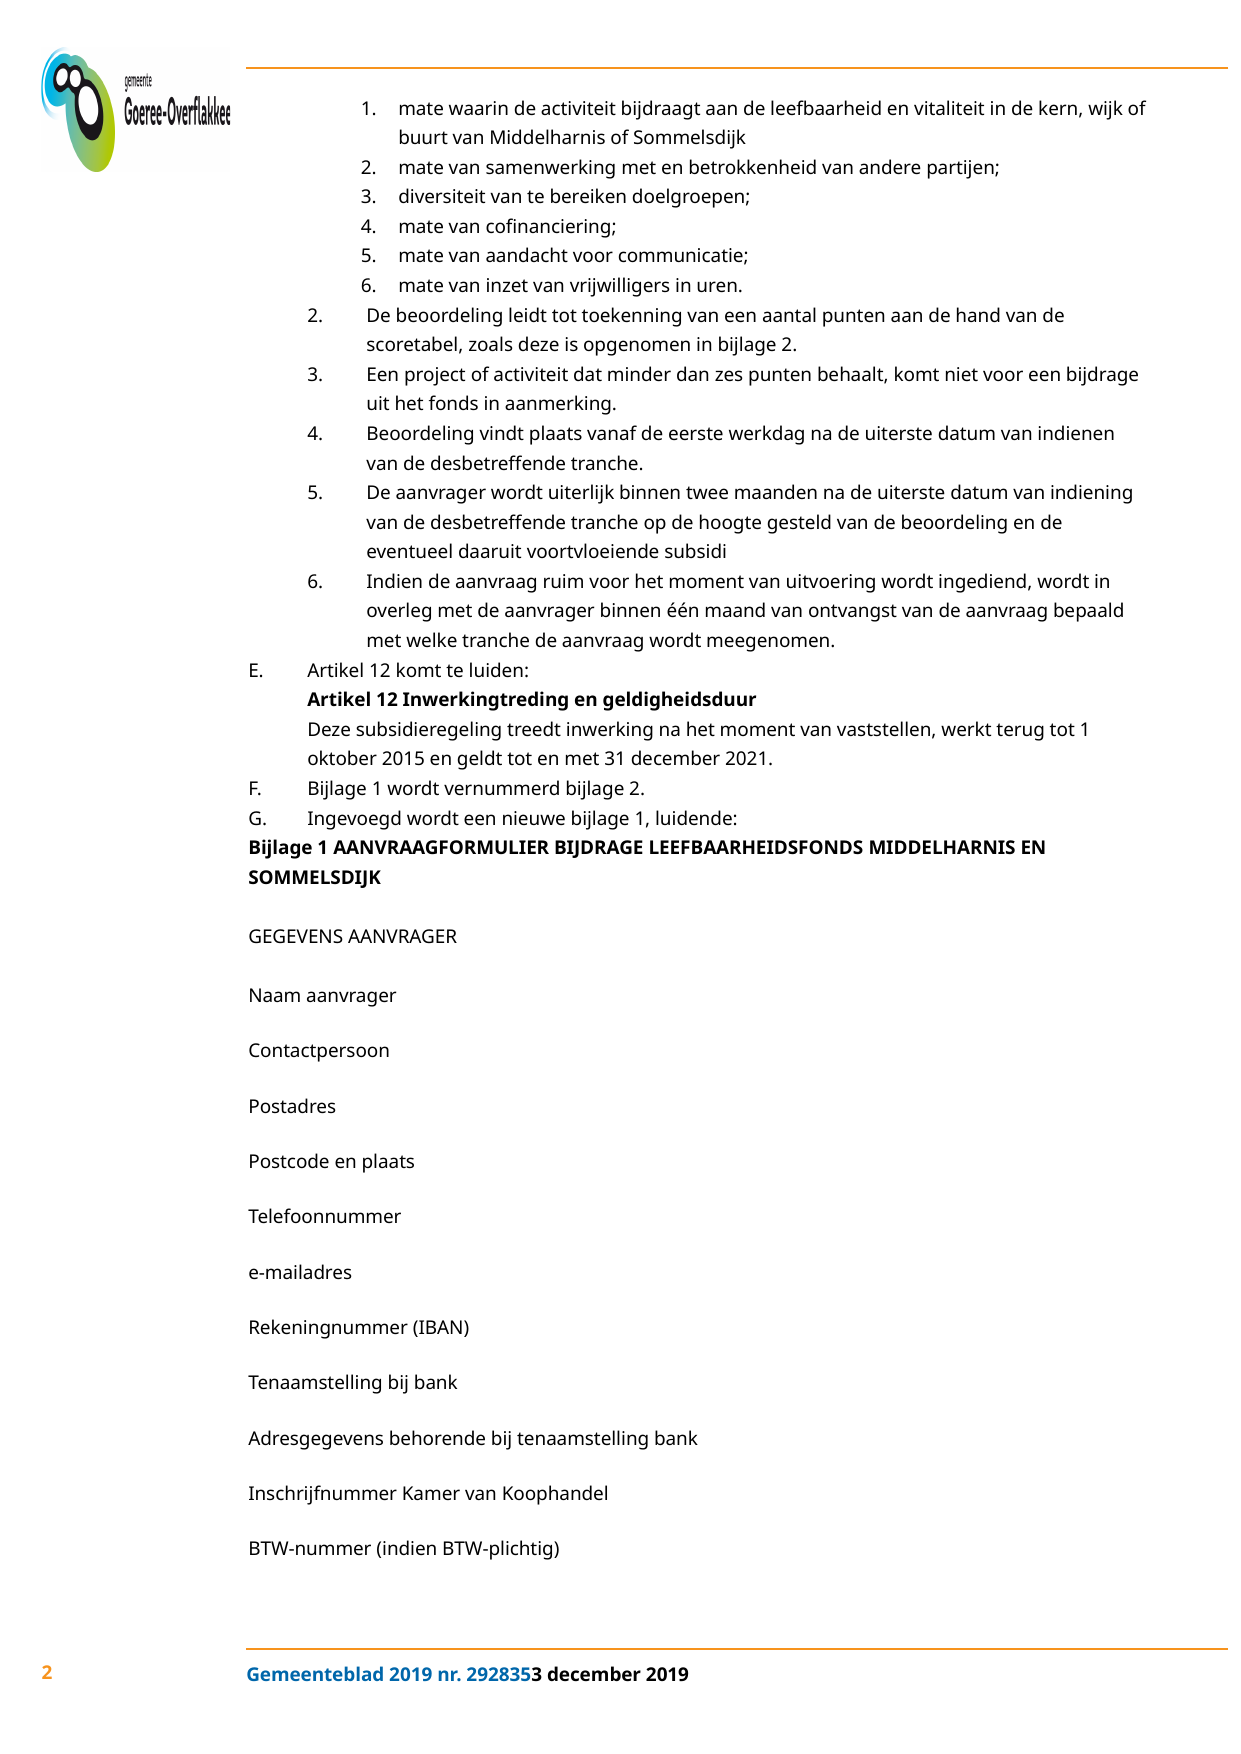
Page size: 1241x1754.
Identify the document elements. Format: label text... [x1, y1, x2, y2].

list mate van inzet van vrijwilligers in uren. [361, 272, 1152, 298]
table_cell [700, 1204, 1152, 1259]
table_cell [700, 1480, 1152, 1536]
text GEGEVENS AANVRAGER [248, 923, 1152, 949]
table_cell [700, 1370, 1152, 1425]
table_cell Postcode en plaats [248, 1148, 700, 1204]
list diversiteit van te bereiken doelgroepen; [361, 183, 1152, 209]
list Indien de aanvraag ruim voor het moment van uitvoering wordt ingediend, wordt in overleg met de aanvrager binnen één maand van ontvangst van de aanvraag bepaald met welke tranche de aanvraag wordt meegenomen. [307, 568, 1152, 653]
picture [41, 47, 231, 172]
table_cell [700, 1093, 1152, 1148]
table_cell [700, 1536, 1152, 1591]
text Bijlage 1 AANVRAAGFORMULIER BIJDRAGE LEEFBAARHEIDSFONDS MIDDELHARNIS EN SOMMELSDIJK [248, 834, 1152, 890]
list Ingevoegd wordt een nieuwe bijlage 1, luidende: [248, 805, 1152, 831]
list mate van aandacht voor communicatie; [361, 243, 1152, 268]
table_cell Rekeningnummer (IBAN) [248, 1314, 700, 1369]
list Artikel 12 komt te luiden: [248, 657, 1152, 683]
table_cell Adresgegevens behorende bij tenaamstelling bank [248, 1425, 700, 1480]
table_cell [700, 1148, 1152, 1204]
table_cell [700, 1038, 1152, 1093]
list Bijlage 1 wordt vernummerd bijlage 2. [248, 775, 1152, 801]
table_cell Contactpersoon [248, 1038, 700, 1093]
list Beoordeling vindt plaats vanaf de eerste werkdag na de uiterste datum van indienen van de desbetreffende tranche. [307, 420, 1152, 476]
list De aanvrager wordt uiterlijk binnen twee maanden na de uiterste datum van indiening van de desbetreffende tranche op de hoogte gesteld van de beoordeling en de eventueel daaruit voortvloeiende subsidi [307, 479, 1152, 564]
table_cell Postadres [248, 1093, 700, 1148]
list Een project of activiteit dat minder dan zes punten behaalt, komt niet voor een bijdrage uit het fonds in aanmerking. [307, 361, 1152, 416]
table_cell [700, 1425, 1152, 1480]
table_cell Telefoonnummer [248, 1204, 700, 1259]
list mate waarin de activiteit bijdraagt aan de leefbaarheid en vitaliteit in de kern, wijk of buurt van Middelharnis of Sommelsdijk [361, 95, 1152, 150]
table_header [700, 983, 1152, 1038]
list mate van samenwerking met en betrokkenheid van andere partijen; [361, 154, 1152, 180]
table_cell BTW-nummer (indien BTW-plichtig) [248, 1536, 700, 1591]
table_cell Inschrijfnummer Kamer van Koophandel [248, 1480, 700, 1536]
list mate van cofinanciering; [361, 213, 1152, 239]
table_cell [700, 1259, 1152, 1314]
list Deze subsidieregeling treedt inwerking na het moment van vaststellen, werkt terug tot 1 oktober 2015 en geldt tot en met 31 december 2021. [248, 716, 1152, 771]
list Artikel 12 Inwerkingtreding en geldigheidsduur [248, 686, 1152, 712]
table_header Naam aanvrager [248, 983, 700, 1038]
table_cell e-mailadres [248, 1259, 700, 1314]
list De beoordeling leidt tot toekenning van een aantal punten aan de hand van de scoretabel, zoals deze is opgenomen in bijlage 2. [307, 302, 1152, 357]
table_cell [700, 1314, 1152, 1369]
table_cell Tenaamstelling bij bank [248, 1370, 700, 1425]
